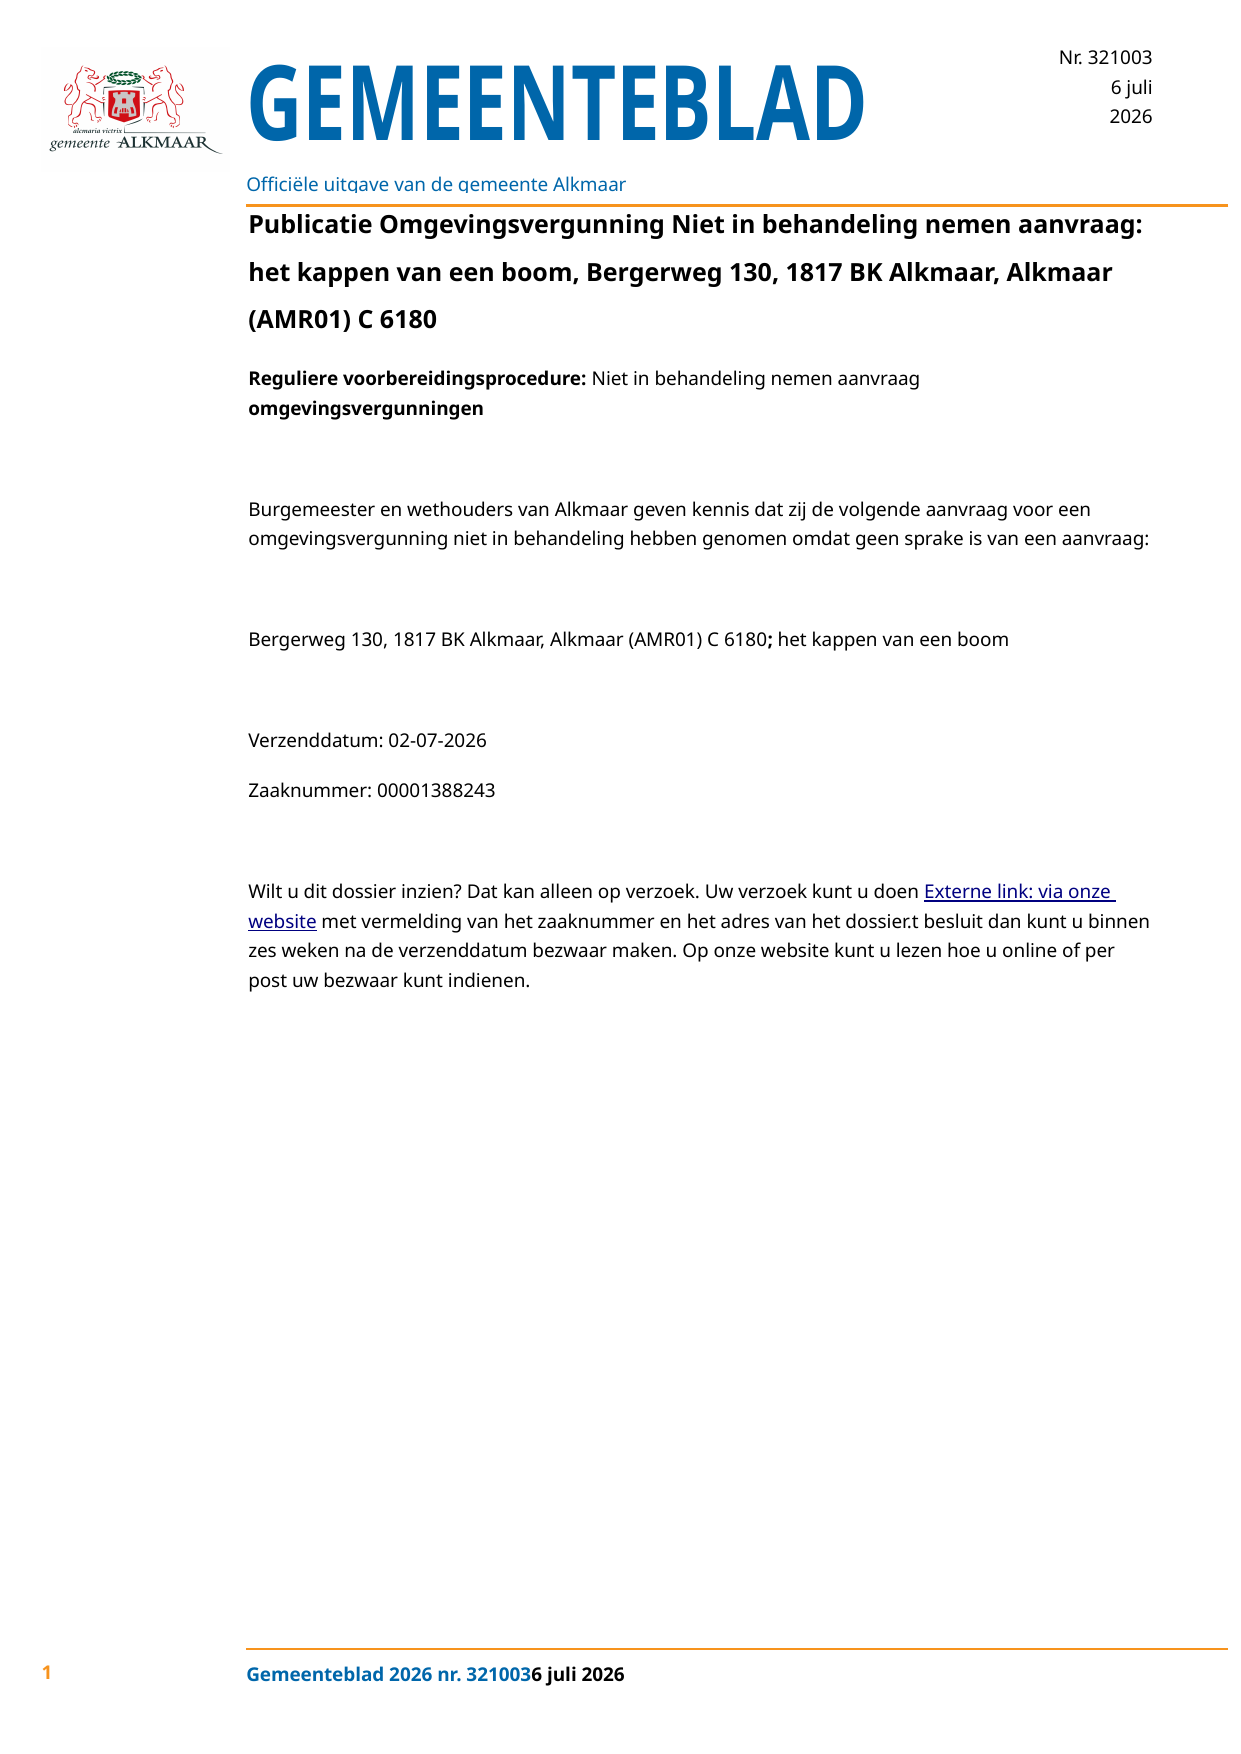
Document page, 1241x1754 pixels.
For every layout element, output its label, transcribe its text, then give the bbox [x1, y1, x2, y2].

text Zaaknummer: 00001388243 [248, 778, 1152, 803]
text Wilt u dit dossier inzien? Dat kan alleen op verzoek. Uw verzoek kunt u doen Externe link: via onze website met vermelding van het zaaknummer en het adres van het dossier.t besluit dan kunt u binnen zes weken na de verzenddatum bezwaar maken. Op onze website kunt u lezen hoe u online of per post uw bezwaar kunt indienen. [248, 878, 1152, 993]
picture [41, 47, 231, 172]
text Bergerweg 130, 1817 BK Alkmaar, Alkmaar (AMR01) C 6180; het kappen van een boom [248, 626, 1152, 652]
text Burgemeester en wethouders van Alkmaar geven kennis dat zij de volgende aanvraag voor een omgevingsvergunning niet in behandeling hebben genomen omdat geen sprake is van een aanvraag: [248, 496, 1152, 551]
text Publicatie Omgevingsvergunning Niet in behandeling nemen aanvraag: het kappen van een boom, Bergerweg 130, 1817 BK Alkmaar, Alkmaar (AMR01) C 6180 [248, 207, 1152, 336]
text Verzenddatum: 02-07-2026 [248, 727, 1152, 753]
text Reguliere voorbereidingsprocedure: Niet in behandeling nemen aanvraag omgevingsvergunningen [248, 366, 1152, 421]
